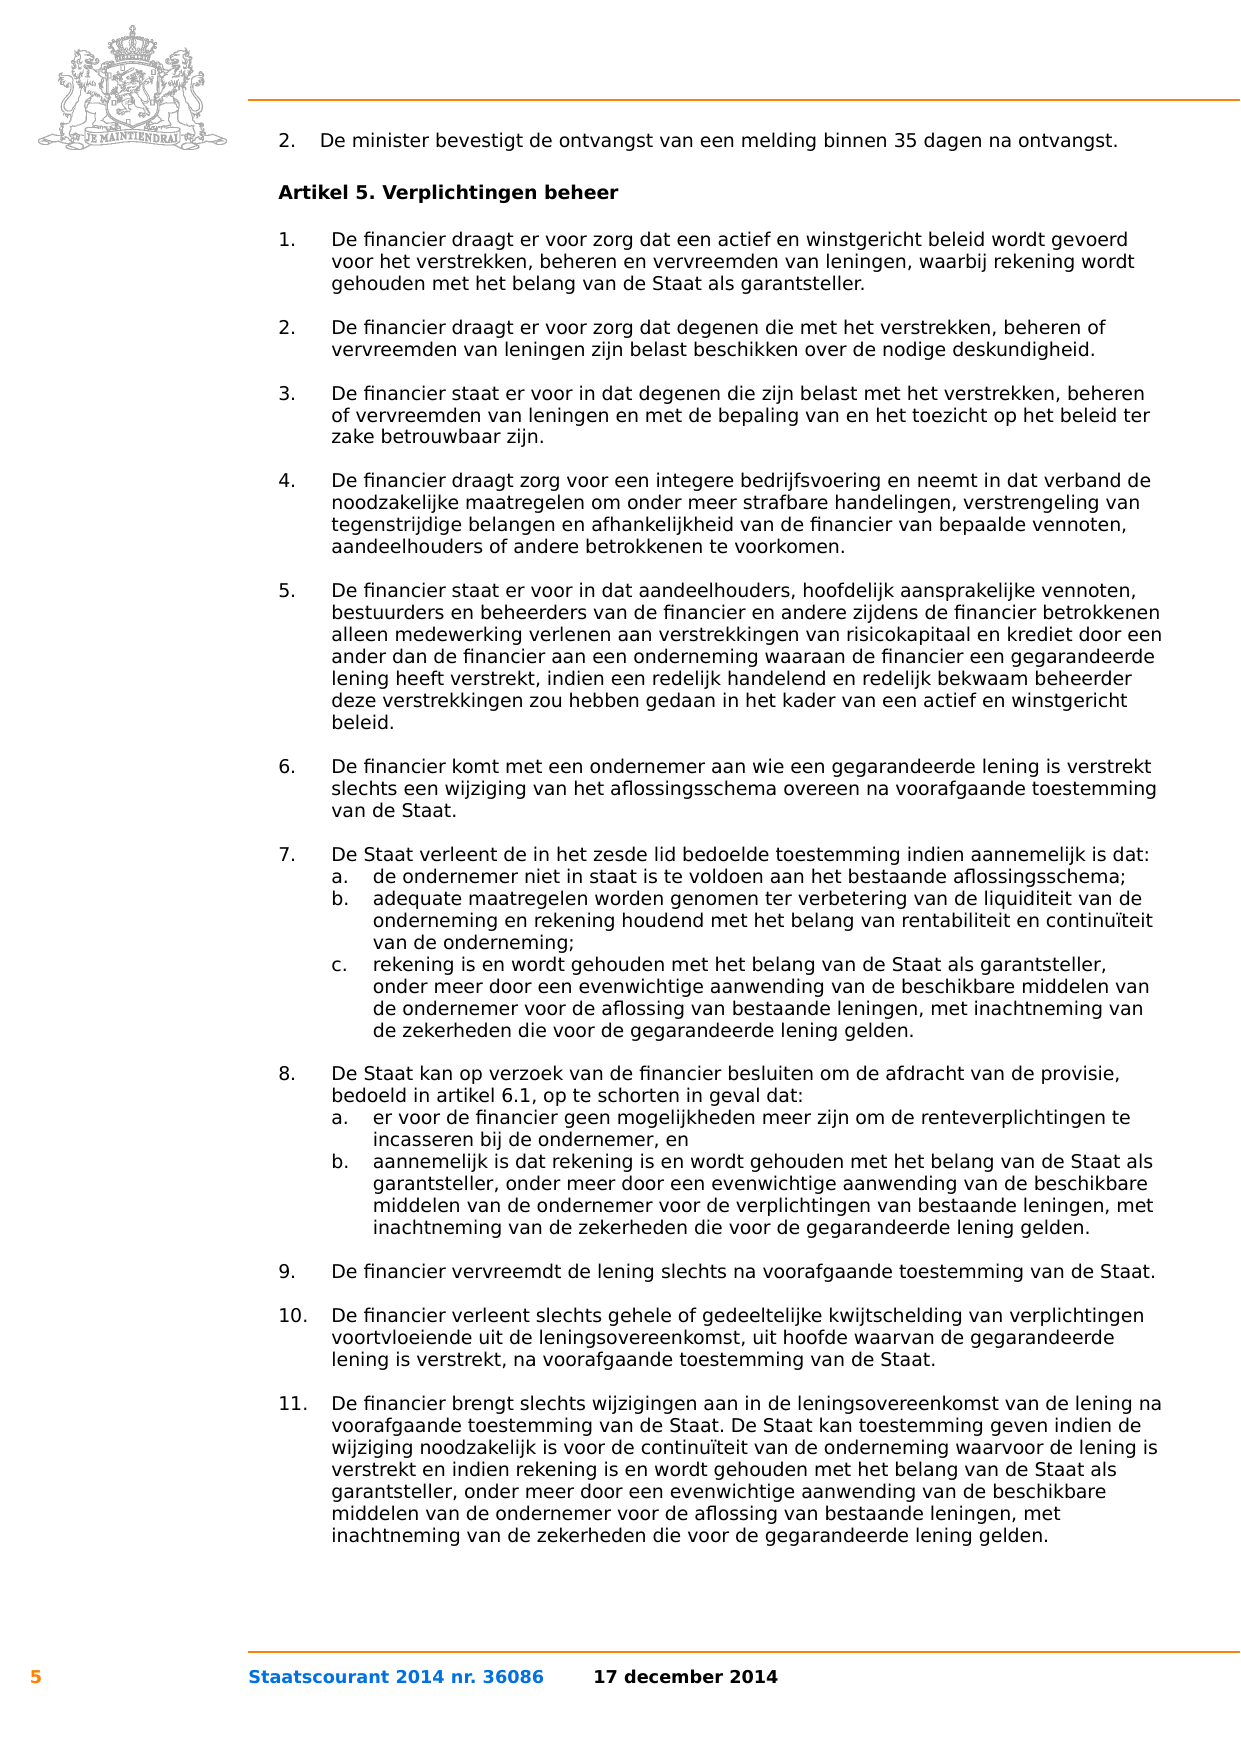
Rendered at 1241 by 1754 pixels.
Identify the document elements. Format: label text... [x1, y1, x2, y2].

text 4. De financier draagt zorg voor een integere bedrijfsvoering en neemt in dat verband de noodzakelijke maatregelen om onder meer strafbare handelingen, verstrengeling van tegenstrijdige belangen en afhankelijkheid van de financier van bepaalde vennoten, aandeelhouders of andere betrokkenen te voorkomen. [278, 470, 1163, 558]
text 8. De Staat kan op verzoek van de financier besluiten om de afdracht van de provisie, bedoeld in artikel 6.1, op te schorten in geval dat: [278, 1063, 1163, 1107]
text a. de ondernemer niet in staat is te voldoen aan het bestaande aflossingsschema; [331, 866, 1163, 888]
text b. adequate maatregelen worden genomen ter verbetering van de liquiditeit van de onderneming en rekening houdend met het belang van rentabiliteit en continuïteit van de onderneming; [331, 888, 1163, 953]
text 7. De Staat verleent de in het zesde lid bedoelde toestemming indien aannemelijk is dat: [278, 844, 1163, 866]
text 11. De financier brengt slechts wijzigingen aan in de leningsovereenkomst van de lening na voorafgaande toestemming van de Staat. De Staat kan toestemming geven indien de wijziging noodzakelijk is voor de continuïteit van de onderneming waarvoor de lening is verstrekt en indien rekening is en wordt gehouden met het belang van de Staat als garantsteller, onder meer door een evenwichtige aanwending van de beschikbare middelen van de ondernemer voor de aflossing van bestaande leningen, met inachtneming van de zekerheden die voor de gegarandeerde lening gelden. [278, 1393, 1163, 1547]
text 5. De financier staat er voor in dat aandeelhouders, hoofdelijk aansprakelijke vennoten, bestuurders en beheerders van de financier en andere zijdens de financier betrokkenen alleen medewerking verlenen aan verstrekkingen van risicokapitaal en krediet door een ander dan de financier aan een onderneming waaraan de financier een gegarandeerde lening heeft verstrekt, indien een redelijk handelend en redelijk bekwaam beheerder deze verstrekkingen zou hebben gedaan in het kader van een actief en winstgericht beleid. [278, 580, 1163, 734]
picture [38, 25, 227, 150]
text 3. De financier staat er voor in dat degenen die zijn belast met het verstrekken, beheren of vervreemden van leningen en met de bepaling van en het toezicht op het beleid ter zake betrouwbaar zijn. [278, 382, 1163, 448]
text c. rekening is en wordt gehouden met het belang van de Staat als garantsteller, onder meer door een evenwichtige aanwending van de beschikbare middelen van de ondernemer voor de aflossing van bestaande leningen, met inachtneming van de zekerheden die voor de gegarandeerde lening gelden. [331, 953, 1163, 1041]
text 9. De financier vervreemdt de lening slechts na voorafgaande toestemming van de Staat. [278, 1261, 1163, 1283]
text 2. De minister bevestigt de ontvangst van een melding binnen 35 dagen na ontvangst. [278, 130, 1163, 152]
text 2. De financier draagt er voor zorg dat degenen die met het verstrekken, beheren of vervreemden van leningen zijn belast beschikken over de nodige deskundigheid. [278, 317, 1163, 361]
text 1. De financier draagt er voor zorg dat een actief en winstgericht beleid wordt gevoerd voor het verstrekken, beheren en vervreemden van leningen, waarbij rekening wordt gehouden met het belang van de Staat als garantsteller. [278, 229, 1163, 295]
subtitle Artikel 5. Verplichtingen beheer [278, 182, 1163, 204]
text 10. De financier verleent slechts gehele of gedeeltelijke kwijtschelding van verplichtingen voortvloeiende uit de leningsovereenkomst, uit hoofde waarvan de gegarandeerde lening is verstrekt, na voorafgaande toestemming van de Staat. [278, 1305, 1163, 1371]
text 6. De financier komt met een ondernemer aan wie een gegarandeerde lening is verstrekt slechts een wijziging van het aflossingsschema overeen na voorafgaande toestemming van de Staat. [278, 756, 1163, 822]
text a. er voor de financier geen mogelijkheden meer zijn om de renteverplichtingen te incasseren bij de ondernemer, en [331, 1107, 1163, 1151]
text b. aannemelijk is dat rekening is en wordt gehouden met het belang van de Staat als garantsteller, onder meer door een evenwichtige aanwending van de beschikbare middelen van de ondernemer voor de verplichtingen van bestaande leningen, met inachtneming van de zekerheden die voor de gegarandeerde lening gelden. [331, 1151, 1163, 1239]
